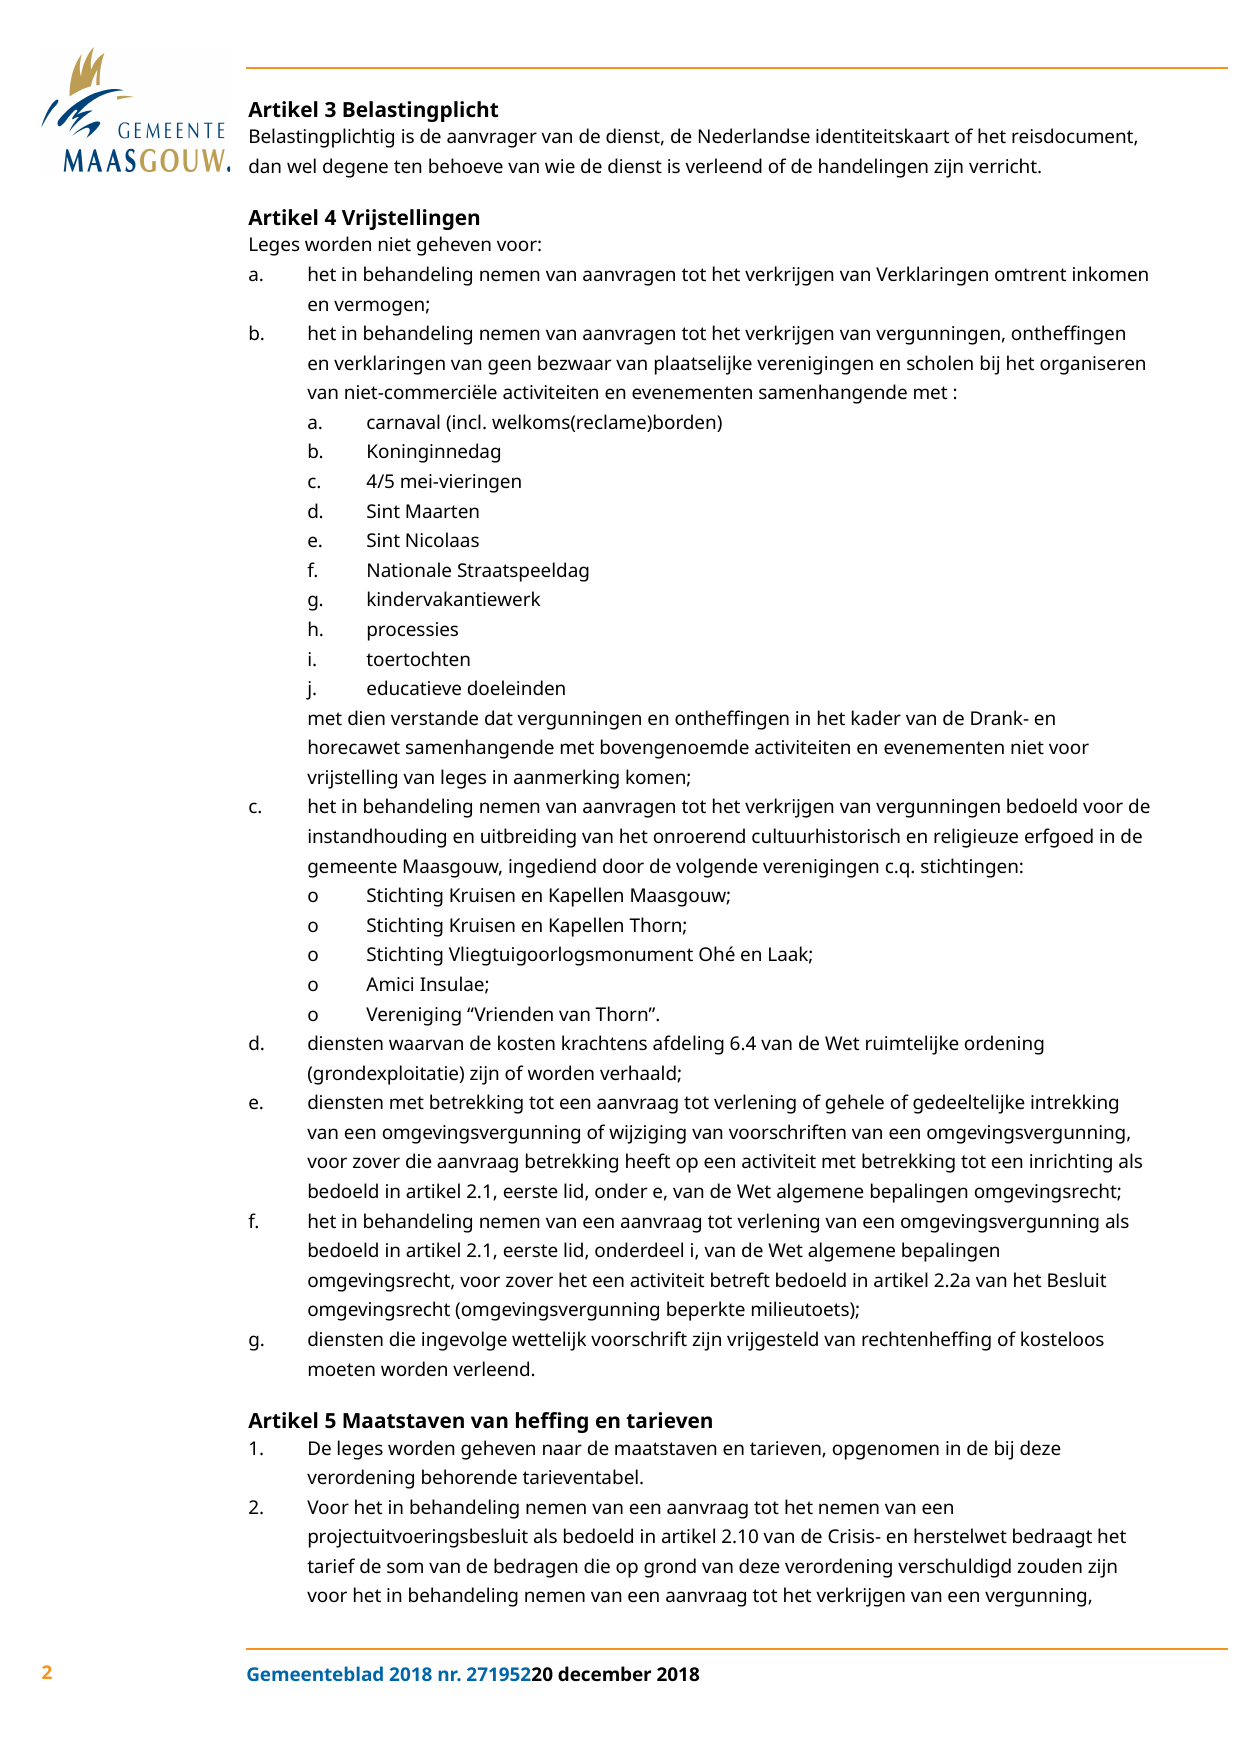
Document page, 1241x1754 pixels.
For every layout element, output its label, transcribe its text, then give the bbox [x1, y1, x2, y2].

list Koninginnedag [307, 439, 1152, 464]
list carnaval (incl. welkoms(reclame)borden) [307, 409, 1152, 435]
text Artikel 4 Vrijstellingen [248, 203, 1152, 232]
list diensten waarvan de kosten krachtens afdeling 6.4 van de Wet ruimtelijke ordening (grondexploitatie) zijn of worden verhaald; [248, 1030, 1152, 1086]
list Amici Insulae; [307, 971, 1152, 997]
list het in behandeling nemen van aanvragen tot het verkrijgen van vergunningen bedoeld voor de instandhouding en uitbreiding van het onroerend cultuurhistorisch en religieuze erfgoed in de gemeente Maasgouw, ingediend door de volgende verenigingen c.q. stichtingen: [248, 794, 1152, 879]
text Artikel 5 Maatstaven van heffing en tarieven [248, 1406, 1152, 1435]
list toertochten [307, 646, 1152, 672]
list De leges worden geheven naar de maatstaven en tarieven, opgenomen in de bij deze verordening behorende tarieventabel. [248, 1435, 1152, 1490]
text Artikel 3 Belastingplicht [248, 95, 1152, 123]
list diensten met betrekking tot een aanvraag tot verlening of gehele of gedeeltelijke intrekking van een omgevingsvergunning of wijziging van voorschriften van een omgevingsvergunning, voor zover die aanvraag betrekking heeft op een activiteit met betrekking tot een inrichting als bedoeld in artikel 2.1, eerste lid, onder e, van de Wet algemene bepalingen omgevingsrecht; [248, 1089, 1152, 1204]
list Sint Maarten [307, 498, 1152, 524]
list processies [307, 616, 1152, 642]
list Stichting Vliegtuigoorlogsmonument Ohé en Laak; [307, 942, 1152, 967]
list kindervakantiewerk [307, 587, 1152, 612]
list Stichting Kruisen en Kapellen Maasgouw; [307, 882, 1152, 908]
list Sint Nicolaas [307, 527, 1152, 553]
list met dien verstande dat vergunningen en ontheffingen in het kader van de Drank- en horecawet samenhangende met bovengenoemde activiteiten en evenementen niet voor vrijstelling van leges in aanmerking komen; [248, 705, 1152, 790]
list Vereniging “Vrienden van Thorn”. [307, 1001, 1152, 1027]
list het in behandeling nemen van een aanvraag tot verlening van een omgevingsvergunning als bedoeld in artikel 2.1, eerste lid, onderdeel i, van de Wet algemene bepalingen omgevingsrecht, voor zover het een activiteit betreft bedoeld in artikel 2.2a van het Besluit omgevingsrecht (omgevingsvergunning beperkte milieutoets); [248, 1208, 1152, 1322]
list Nationale Straatspeeldag [307, 557, 1152, 583]
picture [41, 47, 231, 172]
list het in behandeling nemen van aanvragen tot het verkrijgen van Verklaringen omtrent inkomen en vermogen; [248, 261, 1152, 317]
text Belastingplichtig is de aanvrager van de dienst, de Nederlandse identiteitskaart of het reisdocument, dan wel degene ten behoeve van wie de dienst is verleend of de handelingen zijn verricht. [248, 123, 1152, 178]
list 4/5 mei-vieringen [307, 468, 1152, 494]
list Stichting Kruisen en Kapellen Thorn; [307, 912, 1152, 938]
list het in behandeling nemen van aanvragen tot het verkrijgen van vergunningen, ontheffingen en verklaringen van geen bezwaar van plaatselijke verenigingen en scholen bij het organiseren van niet-commerciële activiteiten en evenementen samenhangende met : [248, 320, 1152, 405]
text Leges worden niet geheven voor: [248, 232, 1152, 257]
list Voor het in behandeling nemen van een aanvraag tot het nemen van een projectuitvoeringsbesluit als bedoeld in artikel 2.10 van de Crisis- en herstelwet bedraagt het tarief de som van de bedragen die op grond van deze verordening verschuldigd zouden zijn voor het in behandeling nemen van een aanvraag tot het verkrijgen van een vergunning, [248, 1494, 1152, 1608]
list diensten die ingevolge wettelijk voorschrift zijn vrijgesteld van rechtenheffing of kosteloos moeten worden verleend. [248, 1326, 1152, 1382]
list educatieve doeleinden [307, 675, 1152, 701]
